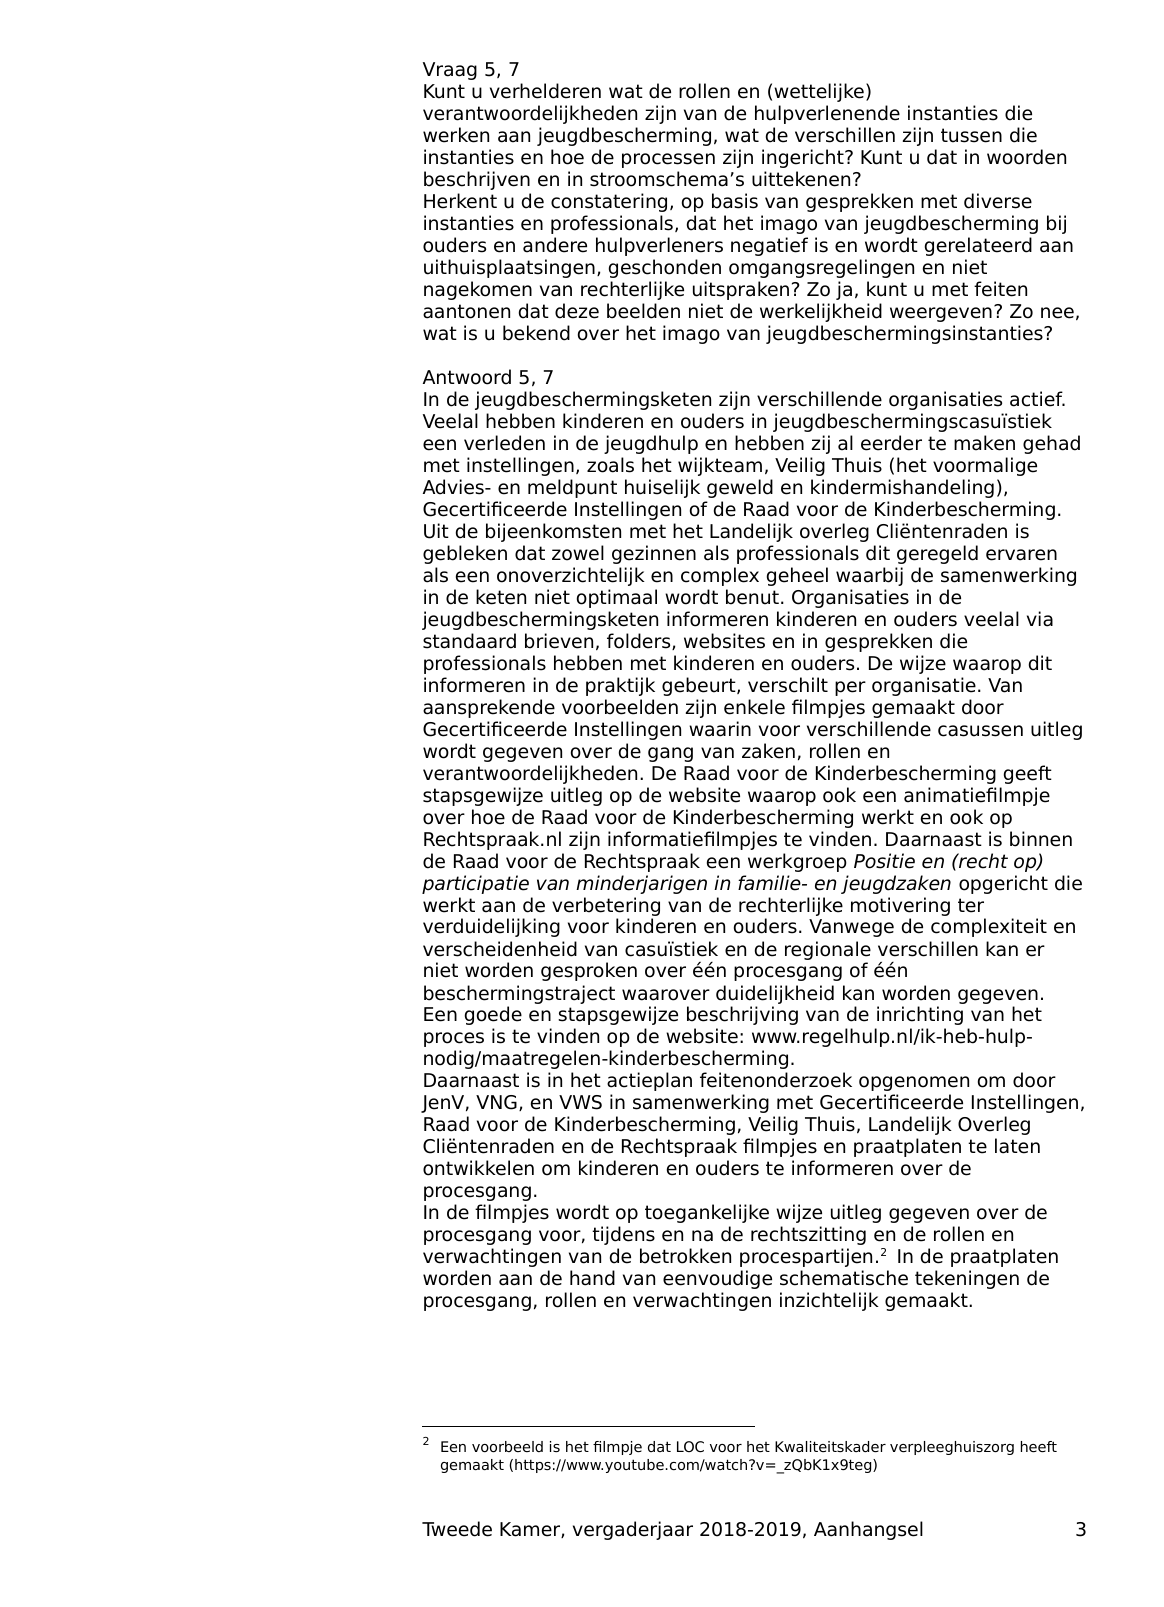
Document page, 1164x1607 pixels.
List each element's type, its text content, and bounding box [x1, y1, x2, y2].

text Daarnaast is in het actieplan feitenonderzoek opgenomen om door JenV, VNG, en VWS in samenwerking met Gecertificeerde Instellingen, Raad voor de Kinderbescherming, Veilig Thuis, Landelijk Overleg Cliëntenraden en de Rechtspraak filmpjes en praatplaten te laten ontwikkelen om kinderen en ouders te informeren over de procesgang. [422, 1070, 1087, 1202]
text Herkent u de constatering, op basis van gesprekken met diverse instanties en professionals, dat het imago van jeugdbescherming bij ouders en andere hulpverleners negatief is en wordt gerelateerd aan uithuisplaatsingen, geschonden omgangsregelingen en niet nagekomen van rechterlijke uitspraken? Zo ja, kunt u met feiten aantonen dat deze beelden niet de werkelijkheid weergeven? Zo nee, wat is u bekend over het imago van jeugdbeschermingsinstanties? [422, 191, 1087, 345]
text Kunt u verhelderen wat de rollen en (wettelijke) verantwoordelijkheden zijn van de hulpverlenende instanties die werken aan jeugdbescherming, wat de verschillen zijn tussen die instanties en hoe de processen zijn ingericht? Kunt u dat in woorden beschrijven en in stroomschema’s uittekenen? [422, 81, 1087, 191]
text In de jeugdbeschermingsketen zijn verschillende organisaties actief. Veelal hebben kinderen en ouders in jeugdbeschermingscasuïstiek een verleden in de jeugdhulp en hebben zij al eerder te maken gehad met instellingen, zoals het wijkteam, Veilig Thuis (het voormalige Advies- en meldpunt huiselijk geweld en kindermishandeling), Gecertificeerde Instellingen of de Raad voor de Kinderbescherming. Uit de bijeenkomsten met het Landelijk overleg Cliëntenraden is gebleken dat zowel gezinnen als professionals dit geregeld ervaren als een onoverzichtelijk en complex geheel waarbij de samenwerking in de keten niet optimaal wordt benut. Organisaties in de jeugdbeschermingsketen informeren kinderen en ouders veelal via standaard brieven, folders, websites en in gesprekken die professionals hebben met kinderen en ouders. De wijze waarop dit informeren in de praktijk gebeurt, verschilt per organisatie. Van aansprekende voorbeelden zijn enkele filmpjes gemaakt door Gecertificeerde Instellingen waarin voor verschillende casussen uitleg wordt gegeven over de gang van zaken, rollen en verantwoordelijkheden. De Raad voor de Kinderbescherming geeft stapsgewijze uitleg op de website waarop ook een animatiefilmpje over hoe de Raad voor de Kinderbescherming werkt en ook op Rechtspraak.nl zijn informatiefilmpjes te vinden. Daarnaast is binnen de Raad voor de Rechtspraak een werkgroep Positie en (recht op) participatie van minderjarigen in familie- en jeugdzaken opgericht die werkt aan de verbetering van de rechterlijke motivering ter verduidelijking voor kinderen en ouders. Vanwege de complexiteit en verscheidenheid van casuïstiek en de regionale verschillen kan er niet worden gesproken over één procesgang of één beschermingstraject waarover duidelijkheid kan worden gegeven. [422, 389, 1087, 1004]
text Een goede en stapsgewijze beschrijving van de inrichting van het proces is te vinden op de website: www.regelhulp.nl/ik-heb-hulp-nodig/maatregelen-kinderbescherming. [422, 1004, 1087, 1070]
text In de filmpjes wordt op toegankelijke wijze uitleg gegeven over de procesgang voor, tijdens en na de rechtszitting en de rollen en verwachtingen van de betrokken procespartijen. In de praatplaten worden aan de hand van eenvoudige schematische tekeningen de procesgang, rollen en verwachtingen inzichtelijk gemaakt. [422, 1202, 1087, 1312]
text Antwoord 5, 7 [422, 367, 1087, 389]
text Vraag 5, 7 [422, 59, 1087, 81]
text Een voorbeeld is het filmpje dat LOC voor het Kwaliteitskader verpleeghuiszorg heeft gemaakt (https://www.youtube.com/watch?v=_zQbK1x9teg) [422, 1435, 1087, 1474]
